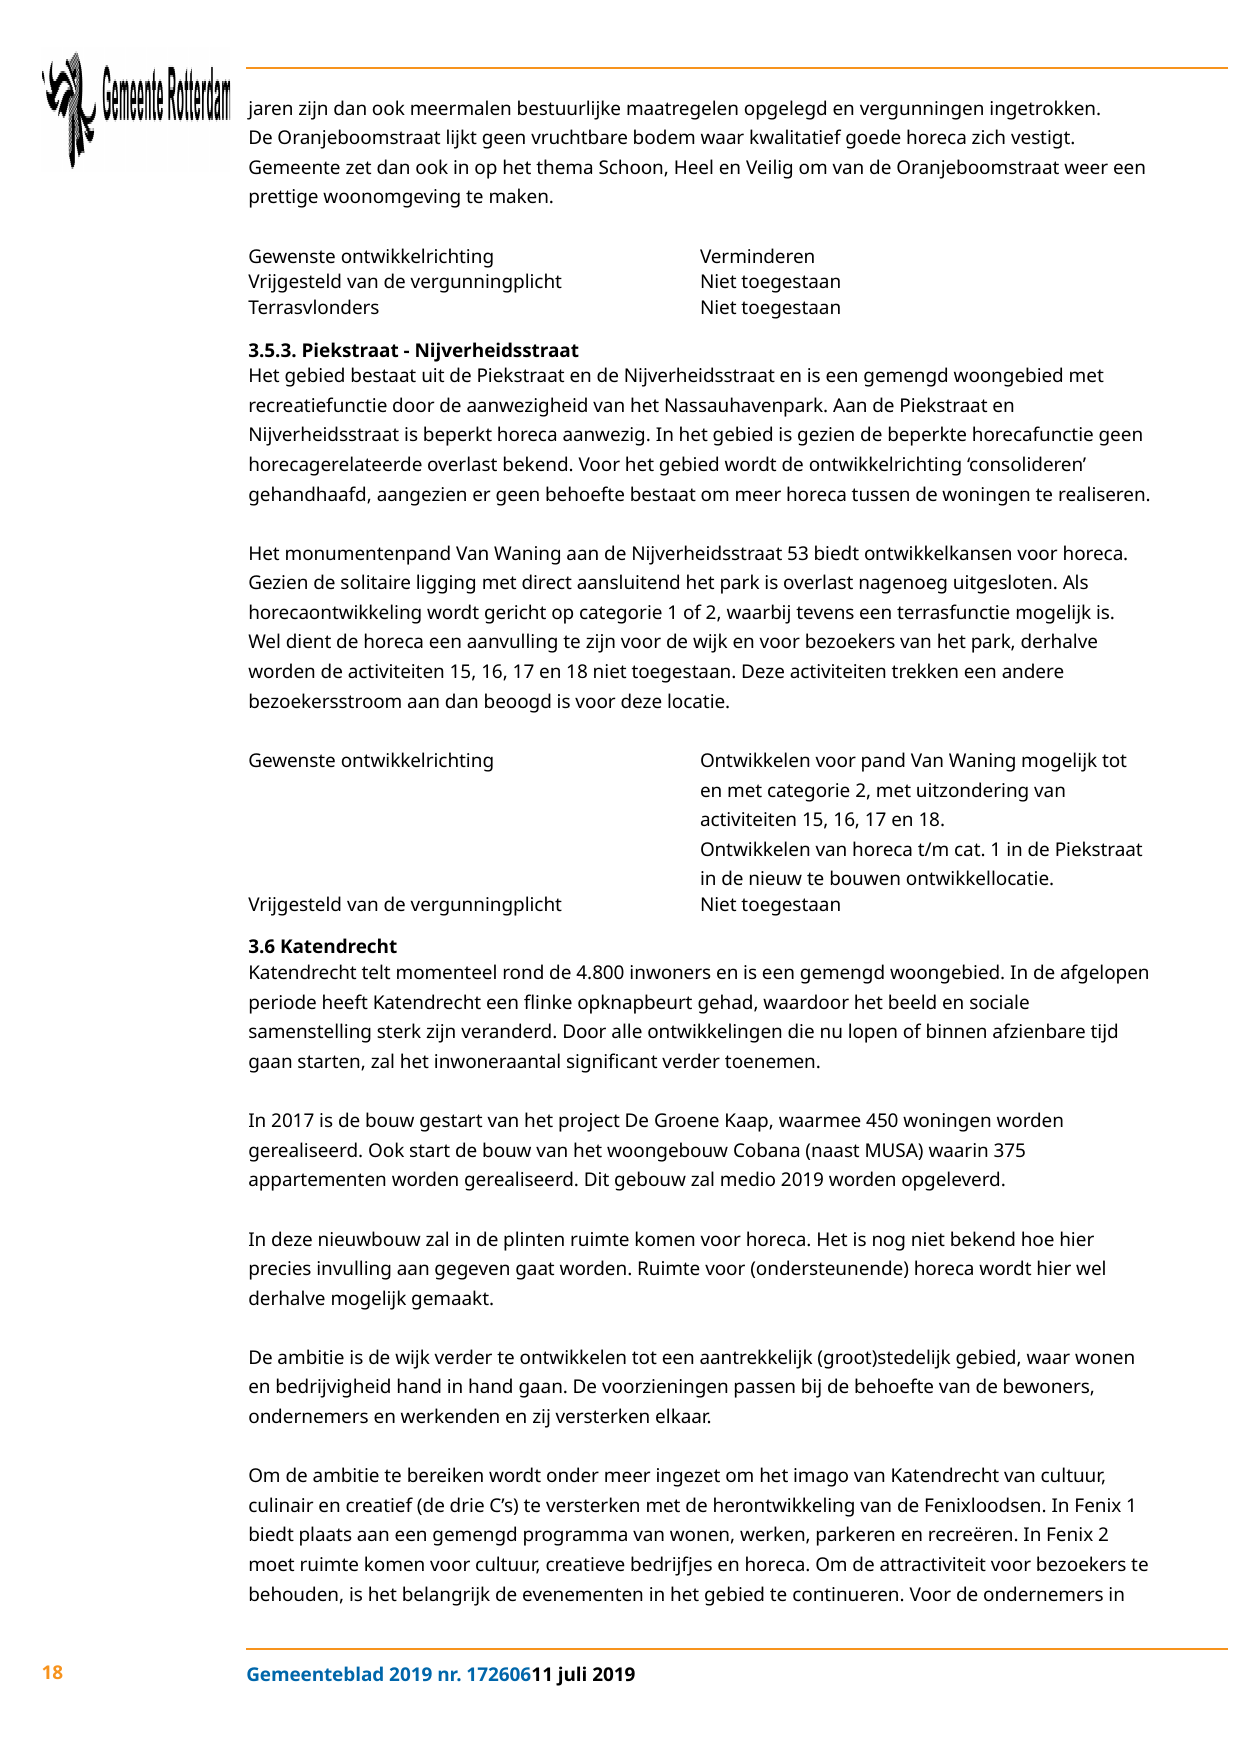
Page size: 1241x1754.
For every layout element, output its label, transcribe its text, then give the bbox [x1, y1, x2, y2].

table_cell Vrijgesteld van de vergunningplicht [248, 891, 700, 917]
table_header Gewenste ontwikkelrichting [248, 747, 700, 891]
text Wel dient de horeca een aanvulling te zijn voor de wijk en voor bezoekers van het park, derhalve worden de activiteiten 15, 16, 17 en 18 niet toegestaan. Deze activiteiten trekken een andere bezoekersstroom aan dan beoogd is voor deze locatie. [248, 629, 1152, 714]
text In 2017 is de bouw gestart van het project De Groene Kaap, waarmee 450 woningen worden gerealiseerd. Ook start de bouw van het woongebouw Cobana (naast MUSA) waarin 375 appartementen worden gerealiseerd. Dit gebouw zal medio 2019 worden opgeleverd. [248, 1107, 1152, 1192]
text jaren zijn dan ook meermalen bestuurlijke maatregelen opgelegd en vergunningen ingetrokken. [248, 95, 1152, 121]
text Het gebied bestaat uit de Piekstraat en de Nijverheidsstraat en is een gemengd woongebied met recreatiefunctie door de aanwezigheid van het Nassauhavenpark. Aan de Piekstraat en Nijverheidsstraat is beperkt horeca aanwezig. In het gebied is gezien de beperkte horecafunctie geen horecagerelateerde overlast bekend. Voor het gebied wordt de ontwikkelrichting ‘consolideren’ gehandhaafd, aangezien er geen behoefte bestaat om meer horeca tussen de woningen te realiseren. [248, 362, 1152, 507]
text Katendrecht telt momenteel rond de 4.800 inwoners en is een gemengd woongebied. In de afgelopen periode heeft Katendrecht een flinke opknapbeurt gehad, waardoor het beeld en sociale samenstelling sterk zijn veranderd. Door alle ontwikkelingen die nu lopen of binnen afzienbare tijd gaan starten, zal het inwoneraantal significant verder toenemen. [248, 959, 1152, 1074]
text In deze nieuwbouw zal in de plinten ruimte komen voor horeca. Het is nog niet bekend hoe hier precies invulling aan gegeven gaat worden. Ruimte voor (ondersteunende) horeca wordt hier wel derhalve mogelijk gemaakt. [248, 1226, 1152, 1311]
text 3.5.3. Piekstraat - Nijverheidsstraat [248, 337, 1152, 362]
text Gemeente zet dan ook in op het thema Schoon, Heel en Veilig om van de Oranjeboomstraat weer een prettige woonomgeving te maken. [248, 154, 1152, 209]
text De ambitie is de wijk verder te ontwikkelen tot een aantrekkelijk (groot)stedelijk gebied, waar wonen en bedrijvigheid hand in hand gaan. De voorzieningen passen bij de behoefte van de bewoners, ondernemers en werkenden en zij versterken elkaar. [248, 1344, 1152, 1429]
text Het monumentenpand Van Waning aan de Nijverheidsstraat 53 biedt ontwikkelkansen voor horeca. Gezien de solitaire ligging met direct aansluitend het park is overlast nagenoeg uitgesloten. Als horecaontwikkeling wordt gericht op categorie 1 of 2, waarbij tevens een terrasfunctie mogelijk is. [248, 540, 1152, 625]
table_header Gewenste ontwikkelrichting [248, 243, 700, 268]
table_header Verminderen [700, 243, 1152, 268]
table_cell Niet toegestaan [700, 891, 1152, 917]
table_cell Niet toegestaan [700, 294, 1152, 320]
table_cell Vrijgesteld van de vergunningplicht [248, 269, 700, 294]
text De Oranjeboomstraat lijkt geen vruchtbare bodem waar kwalitatief goede horeca zich vestigt. [248, 124, 1152, 150]
table_header Ontwikkelen voor pand Van Waning mogelijk tot en met categorie 2, met uitzondering van activiteiten 15, 16, 17 en 18. Ontwikkelen van horeca t/m cat. 1 in de Piekstraat in de nieuw te bouwen ontwikkellocatie. [700, 747, 1152, 891]
text Om de ambitie te bereiken wordt onder meer ingezet om het imago van Katendrecht van cultuur, culinair en creatief (de drie C’s) te versterken met de herontwikkeling van de Fenixloodsen. In Fenix 1 biedt plaats aan een gemengd programma van wonen, werken, parkeren en recreëren. In Fenix 2 moet ruimte komen voor cultuur, creatieve bedrijfjes en horeca. Om de attractiviteit voor bezoekers te behouden, is het belangrijk de evenementen in het gebied te continueren. Voor de ondernemers in [248, 1462, 1152, 1606]
table_cell Terrasvlonders [248, 294, 700, 320]
text 3.6 Katendrecht [248, 934, 1152, 959]
picture [41, 47, 231, 172]
table_cell Niet toegestaan [700, 269, 1152, 294]
